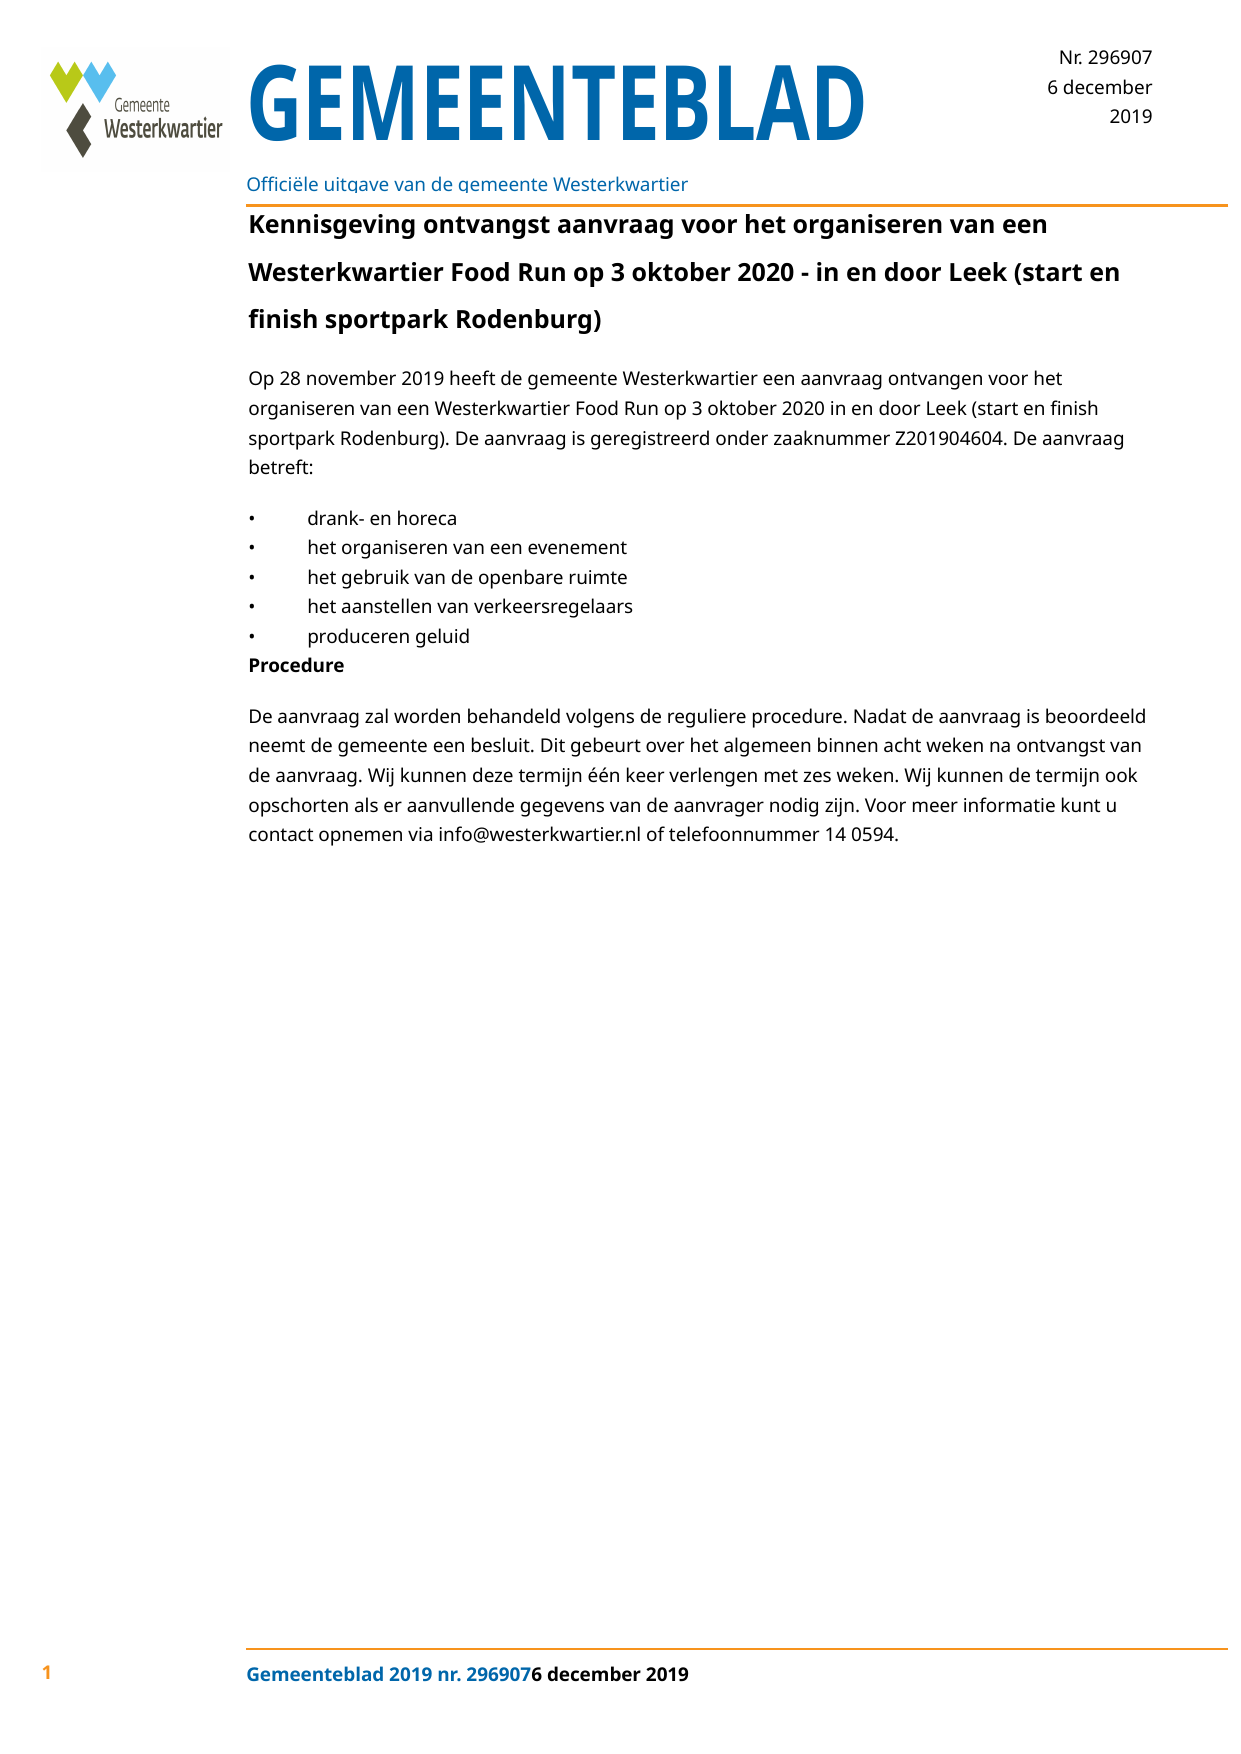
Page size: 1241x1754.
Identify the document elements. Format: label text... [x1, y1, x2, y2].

list het aanstellen van verkeersregelaars [248, 593, 1152, 619]
text Procedure [248, 653, 1152, 678]
list het gebruik van de openbare ruimte [248, 564, 1152, 589]
list het organiseren van een evenement [248, 534, 1152, 560]
text Op 28 november 2019 heeft de gemeente Westerkwartier een aanvraag ontvangen voor het organiseren van een Westerkwartier Food Run op 3 oktober 2020 in en door Leek (start en finish sportpark Rodenburg). De aanvraag is geregistreerd onder zaaknummer Z201904604. De aanvraag betreft: [248, 366, 1152, 480]
picture [41, 47, 231, 172]
text De aanvraag zal worden behandeld volgens de reguliere procedure. Nadat de aanvraag is beoordeeld neemt de gemeente een besluit. Dit gebeurt over het algemeen binnen acht weken na ontvangst van de aanvraag. Wij kunnen deze termijn één keer verlengen met zes weken. Wij kunnen de termijn ook opschorten als er aanvullende gegevens van de aanvrager nodig zijn. Voor meer informatie kunt u contact opnemen via info@westerkwartier.nl of telefoonnummer 14 0594. [248, 703, 1152, 847]
list drank- en horeca [248, 505, 1152, 530]
list produceren geluid [248, 623, 1152, 649]
text Kennisgeving ontvangst aanvraag voor het organiseren van een Westerkwartier Food Run op 3 oktober 2020 - in en door Leek (start en finish sportpark Rodenburg) [248, 207, 1152, 336]
